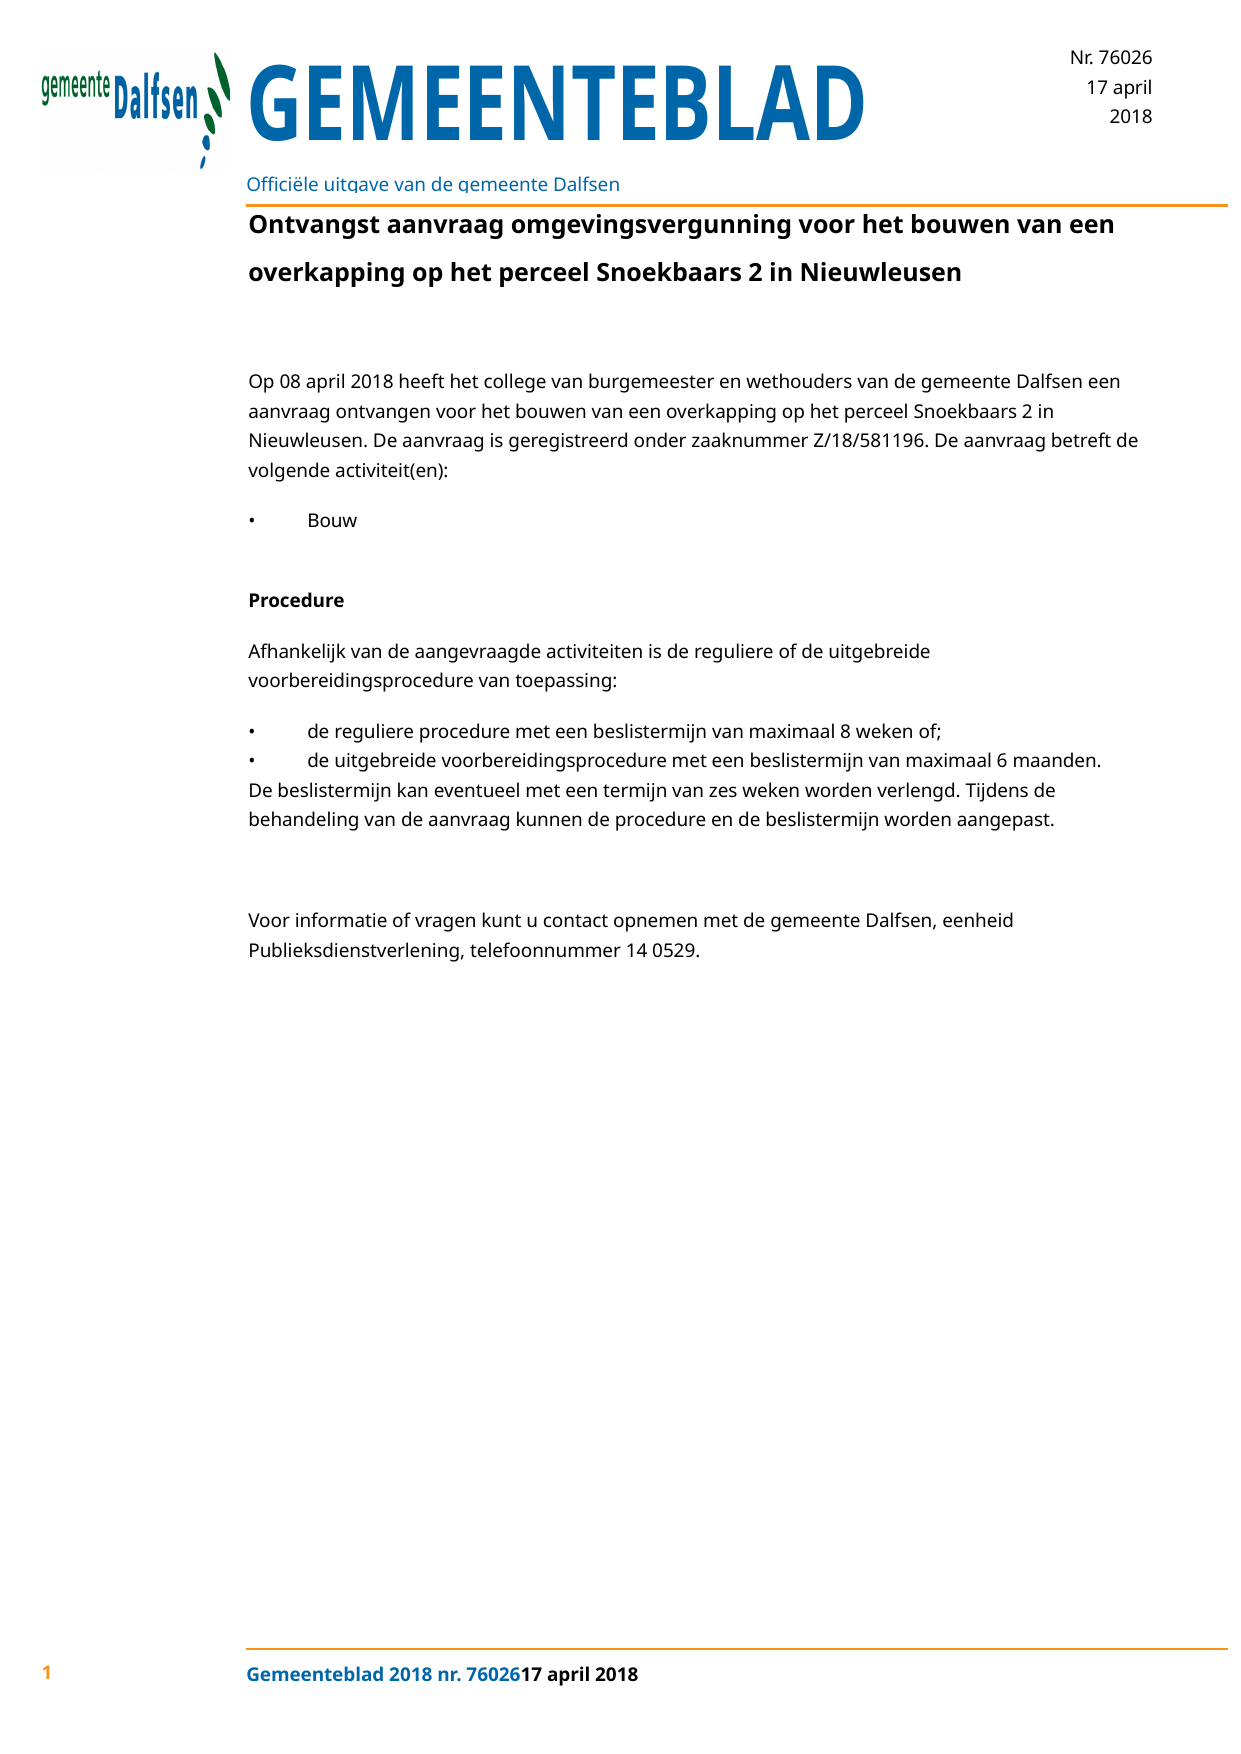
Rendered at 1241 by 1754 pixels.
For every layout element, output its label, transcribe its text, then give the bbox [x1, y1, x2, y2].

text Voor informatie of vragen kunt u contact opnemen met de gemeente Dalfsen, eenheid Publieksdienstverlening, telefoonnummer 14 0529. [248, 907, 1152, 963]
text Op 08 april 2018 heeft het college van burgemeester en wethouders van de gemeente Dalfsen een aanvraag ontvangen voor het bouwen van een overkapping op het perceel Snoekbaars 2 in Nieuwleusen. De aanvraag is geregistreerd onder zaaknummer Z/18/581196. De aanvraag betreft de volgende activiteit(en): [248, 368, 1152, 483]
list de reguliere procedure met een beslistermijn van maximaal 8 weken of; [248, 718, 1152, 744]
text Ontvangst aanvraag omgevingsvergunning voor het bouwen van een overkapping op het perceel Snoekbaars 2 in Nieuwleusen [248, 207, 1152, 288]
text De beslistermijn kan eventueel met een termijn van zes weken worden verlengd. Tijdens de behandeling van de aanvraag kunnen de procedure en de beslistermijn worden aangepast. [248, 777, 1152, 832]
list Bouw [248, 507, 1152, 533]
list de uitgebreide voorbereidingsprocedure met een beslistermijn van maximaal 6 maanden. [248, 747, 1152, 773]
picture [41, 47, 231, 172]
text Procedure [248, 587, 1152, 613]
text Afhankelijk van de aangevraagde activiteiten is de reguliere of de uitgebreide voorbereidingsprocedure van toepassing: [248, 638, 1152, 693]
